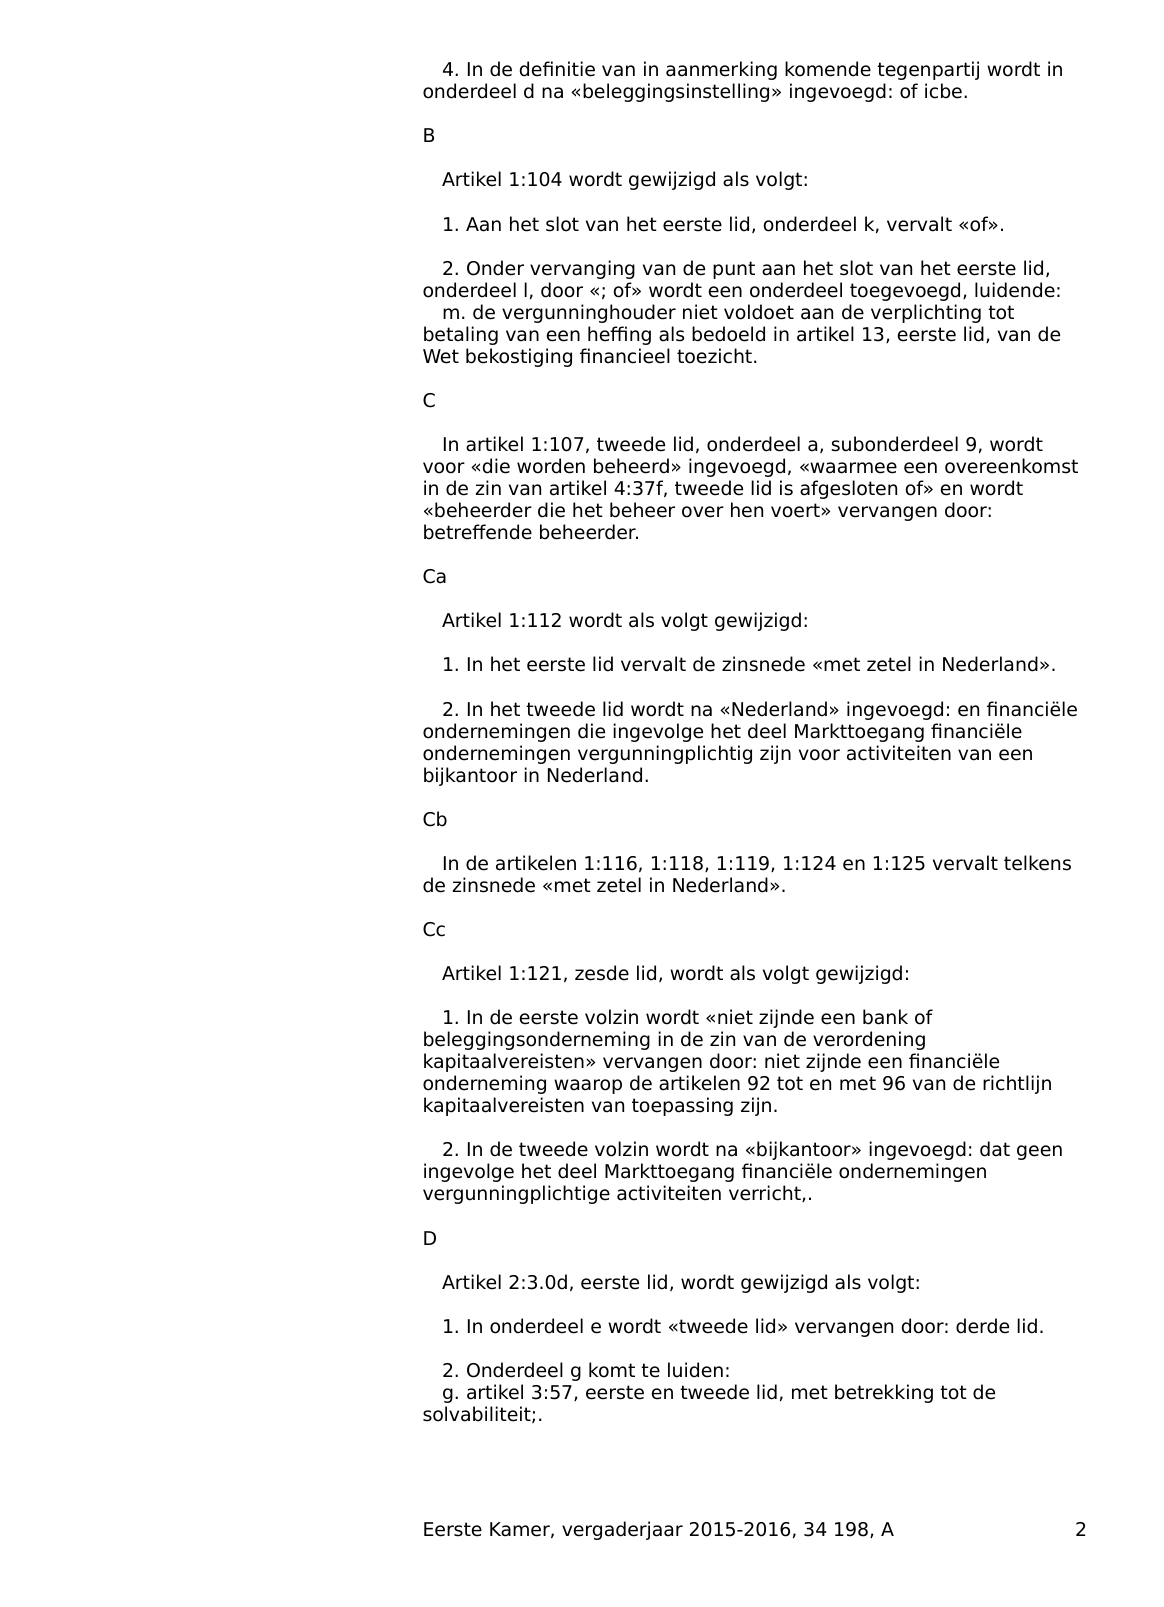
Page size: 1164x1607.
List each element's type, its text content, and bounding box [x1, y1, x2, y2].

text Artikel 1:121, zesde lid, wordt als volgt gewijzigd: [422, 963, 1087, 985]
text Cb [422, 809, 1087, 831]
text In de artikelen 1:116, 1:118, 1:119, 1:124 en 1:125 vervalt telkens de zinsnede «met zetel in Nederland». [422, 853, 1087, 897]
text Ca [422, 566, 1087, 588]
text D [422, 1227, 1087, 1249]
text C [422, 390, 1087, 412]
text 1. In het eerste lid vervalt de zinsnede «met zetel in Nederland». [422, 654, 1087, 676]
text 1. Aan het slot van het eerste lid, onderdeel k, vervalt «of». [422, 213, 1087, 236]
text Artikel 1:112 wordt als volgt gewijzigd: [422, 610, 1087, 632]
text 2. Onder vervanging van de punt aan het slot van het eerste lid, onderdeel l, door «; of» wordt een onderdeel toegevoegd, luidende: [422, 258, 1087, 302]
text 2. In de tweede volzin wordt na «bijkantoor» ingevoegd: dat geen ingevolge het deel Markttoegang financiële ondernemingen vergunningplichtige activiteiten verricht,. [422, 1139, 1087, 1205]
text Cc [422, 919, 1087, 941]
text In artikel 1:107, tweede lid, onderdeel a, subonderdeel 9, wordt voor «die worden beheerd» ingevoegd, «waarmee een overeenkomst in de zin van artikel 4:37f, tweede lid is afgesloten of» en wordt «beheerder die het beheer over hen voert» vervangen door: betreffende beheerder. [422, 434, 1087, 544]
text Artikel 2:3.0d, eerste lid, wordt gewijzigd als volgt: [422, 1272, 1087, 1294]
text Artikel 1:104 wordt gewijzigd als volgt: [422, 169, 1087, 191]
text m. de vergunninghouder niet voldoet aan de verplichting tot betaling van een heffing als bedoeld in artikel 13, eerste lid, van de Wet bekostiging financieel toezicht. [422, 302, 1087, 368]
text B [422, 125, 1087, 147]
text 1. In de eerste volzin wordt «niet zijnde een bank of beleggingsonderneming in de zin van de verordening kapitaalvereisten» vervangen door: niet zijnde een financiële onderneming waarop de artikelen 92 tot en met 96 van de richtlijn kapitaalvereisten van toepassing zijn. [422, 1007, 1087, 1117]
text 1. In onderdeel e wordt «tweede lid» vervangen door: derde lid. [422, 1316, 1087, 1338]
text 4. In de definitie van in aanmerking komende tegenpartij wordt in onderdeel d na «beleggingsinstelling» ingevoegd: of icbe. [422, 59, 1087, 103]
text 2. In het tweede lid wordt na «Nederland» ingevoegd: en financiële ondernemingen die ingevolge het deel Markttoegang financiële ondernemingen vergunningplichtig zijn voor activiteiten van een bijkantoor in Nederland. [422, 698, 1087, 786]
text g. artikel 3:57, eerste en tweede lid, met betrekking tot de solvabiliteit;. [422, 1382, 1087, 1426]
text 2. Onderdeel g komt te luiden: [422, 1360, 1087, 1382]
